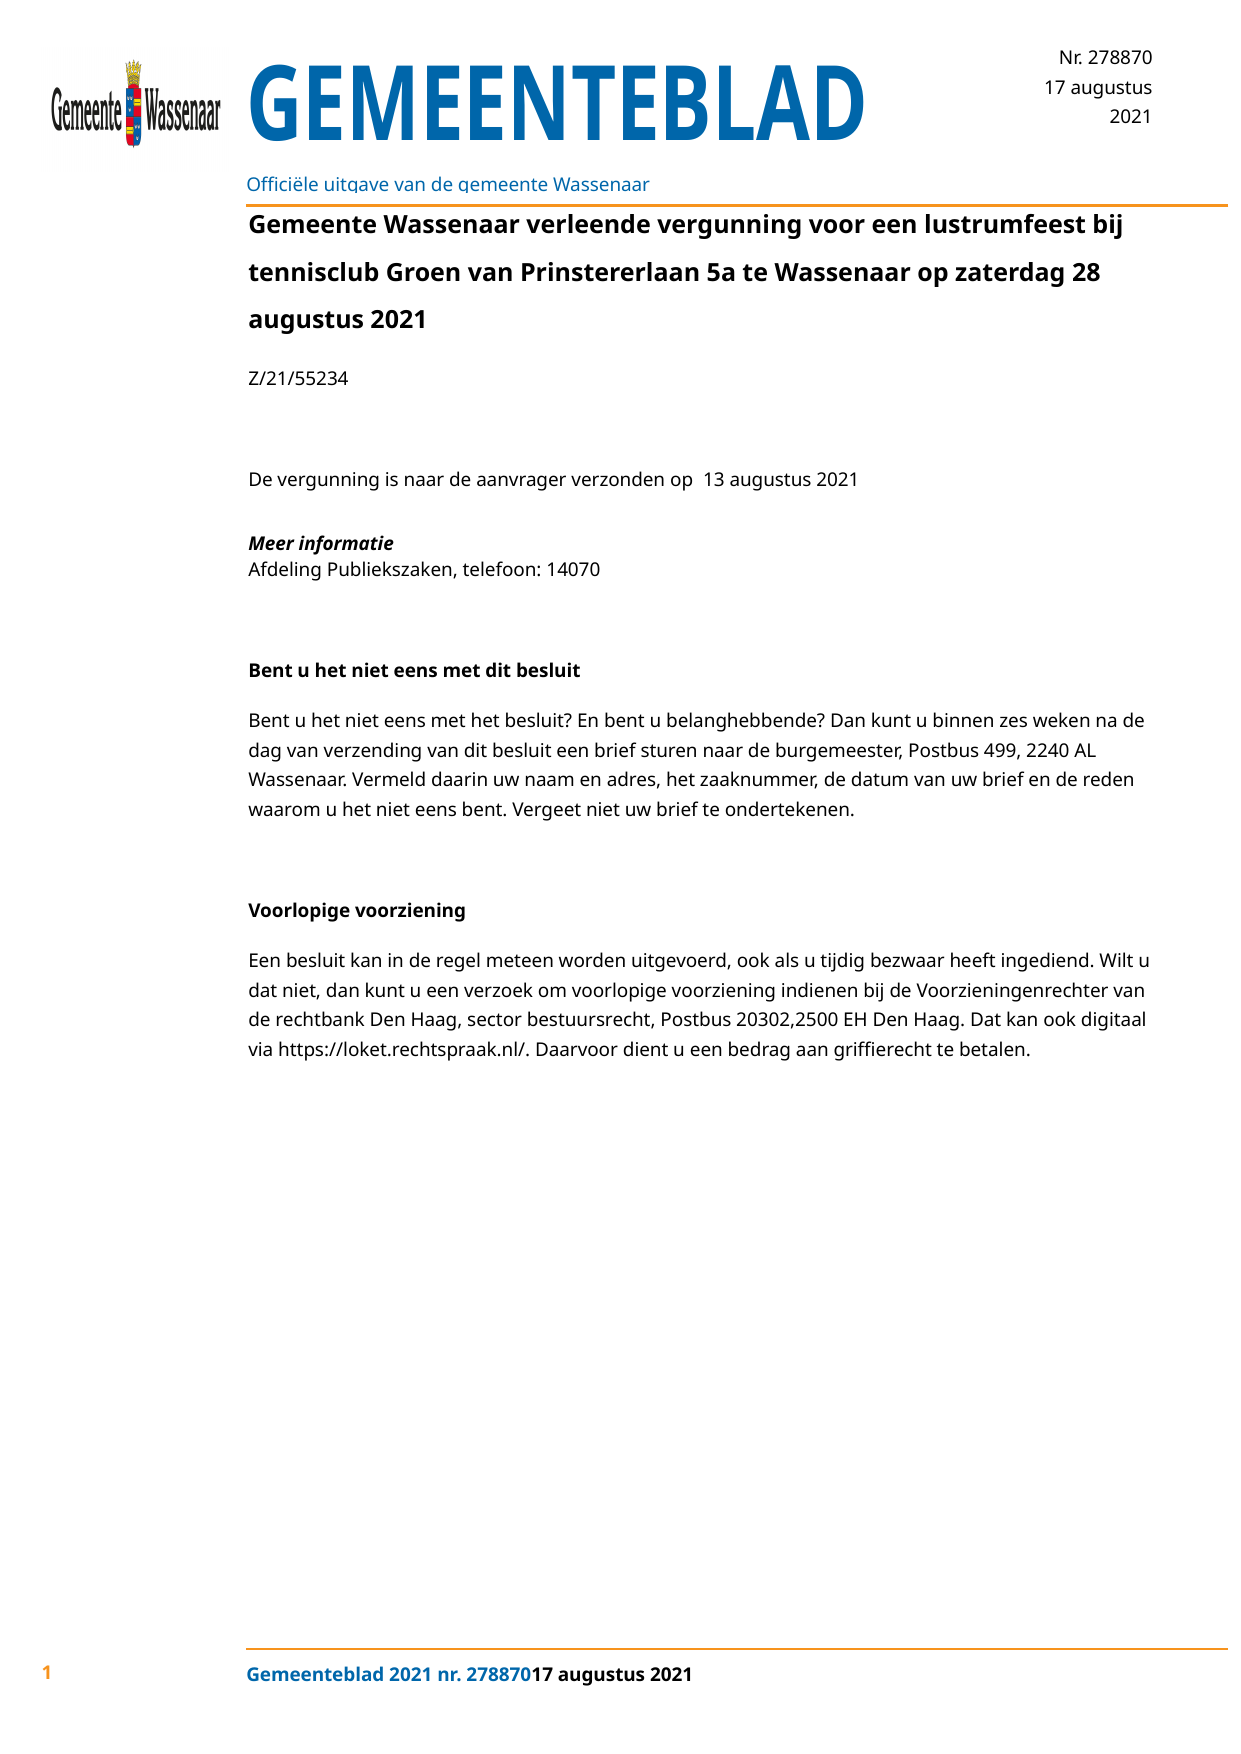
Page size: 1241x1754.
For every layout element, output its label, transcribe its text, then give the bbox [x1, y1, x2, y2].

text Meer informatie [248, 530, 1152, 556]
text Bent u het niet eens met het besluit? En bent u belanghebbende? Dan kunt u binnen zes weken na de dag van verzending van dit besluit een brief sturen naar de burgemeester, Postbus 499, 2240 AL Wassenaar. Vermeld daarin uw naam en adres, het zaaknummer, de datum van uw brief en de reden waarom u het niet eens bent. Vergeet niet uw brief te ondertekenen. [248, 707, 1152, 822]
text De vergunning is naar de aanvrager verzonden op 13 augustus 2021 [248, 466, 1152, 492]
text Voorlopige voorziening [248, 897, 1152, 923]
text Z/21/55234 [248, 366, 1152, 391]
text Bent u het niet eens met dit besluit [248, 657, 1152, 683]
picture [41, 47, 231, 172]
text Gemeente Wassenaar verleende vergunning voor een lustrumfeest bij tennisclub Groen van Prinstererlaan 5a te Wassenaar op zaterdag 28 augustus 2021 [248, 207, 1152, 336]
text Afdeling Publiekszaken, telefoon: 14070 [248, 556, 1152, 582]
text Een besluit kan in de regel meteen worden uitgevoerd, ook als u tijdig bezwaar heeft ingediend. Wilt u dat niet, dan kunt u een verzoek om voorlopige voorziening indienen bij de Voorzieningenrechter van de rechtbank Den Haag, sector bestuursrecht, Postbus 20302,2500 EH Den Haag. Dat kan ook digitaal via https://loket.rechtspraak.nl/. Daarvoor dient u een bedrag aan griffierecht te betalen. [248, 947, 1152, 1062]
